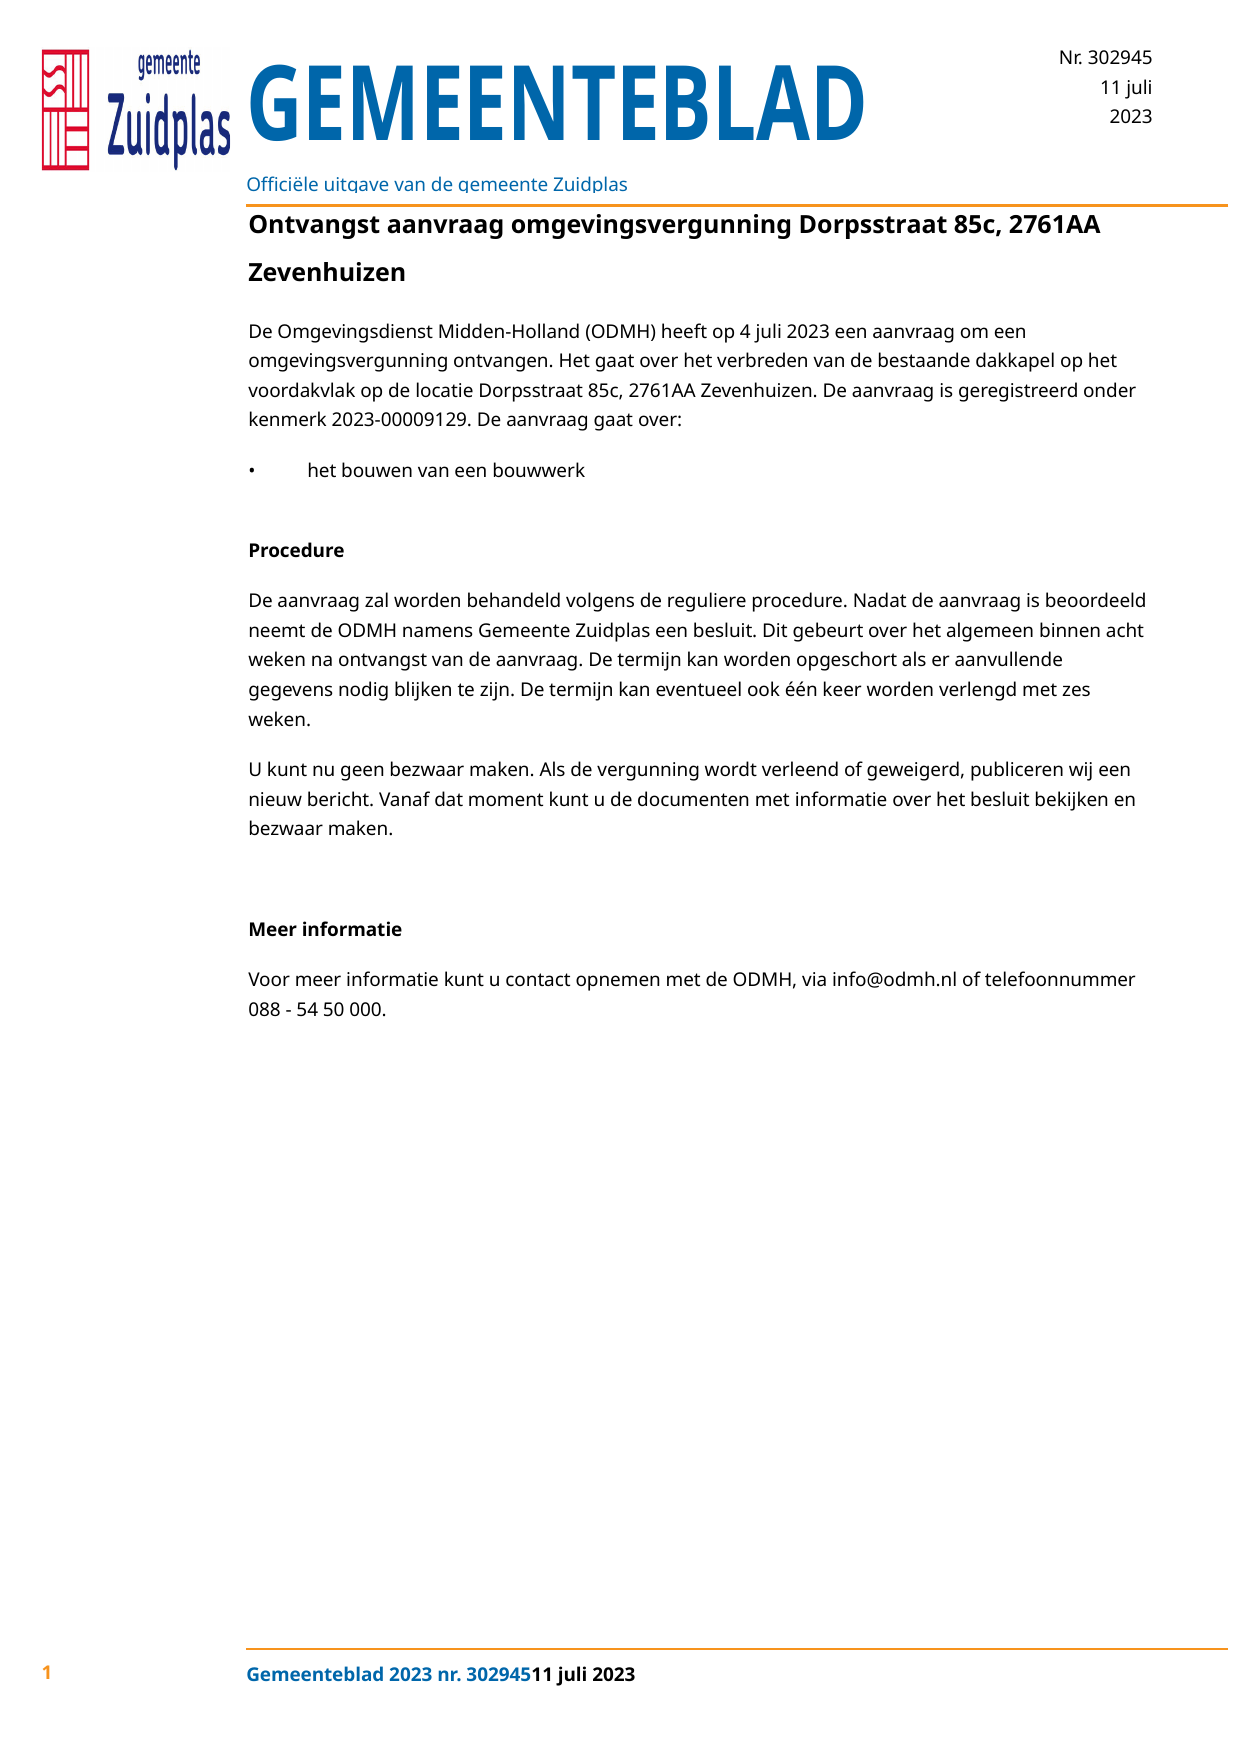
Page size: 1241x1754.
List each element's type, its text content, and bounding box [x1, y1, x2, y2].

text De Omgevingsdienst Midden-Holland (ODMH) heeft op 4 juli 2023 een aanvraag om een omgevingsvergunning ontvangen. Het gaat over het verbreden van de bestaande dakkapel op het voordakvlak op de locatie Dorpsstraat 85c, 2761AA Zevenhuizen. De aanvraag is geregistreerd onder kenmerk 2023-00009129. De aanvraag gaat over: [248, 318, 1152, 432]
text Procedure [248, 537, 1152, 563]
text Ontvangst aanvraag omgevingsvergunning Dorpsstraat 85c, 2761AA Zevenhuizen [248, 207, 1152, 288]
text Meer informatie [248, 916, 1152, 942]
picture [41, 47, 231, 172]
text De aanvraag zal worden behandeld volgens de reguliere procedure. Nadat de aanvraag is beoordeeld neemt de ODMH namens Gemeente Zuidplas een besluit. Dit gebeurt over het algemeen binnen acht weken na ontvangst van de aanvraag. De termijn kan worden opgeschort als er aanvullende gegevens nodig blijken te zijn. De termijn kan eventueel ook één keer worden verlengd met zes weken. [248, 587, 1152, 732]
list het bouwen van een bouwwerk [248, 457, 1152, 483]
text U kunt nu geen bezwaar maken. Als de vergunning wordt verleend of geweigerd, publiceren wij een nieuw bericht. Vanaf dat moment kunt u de documenten met informatie over het besluit bekijken en bezwaar maken. [248, 756, 1152, 841]
text Voor meer informatie kunt u contact opnemen met de ODMH, via info@odmh.nl of telefoonnummer 088 - 54 50 000. [248, 967, 1152, 1022]
